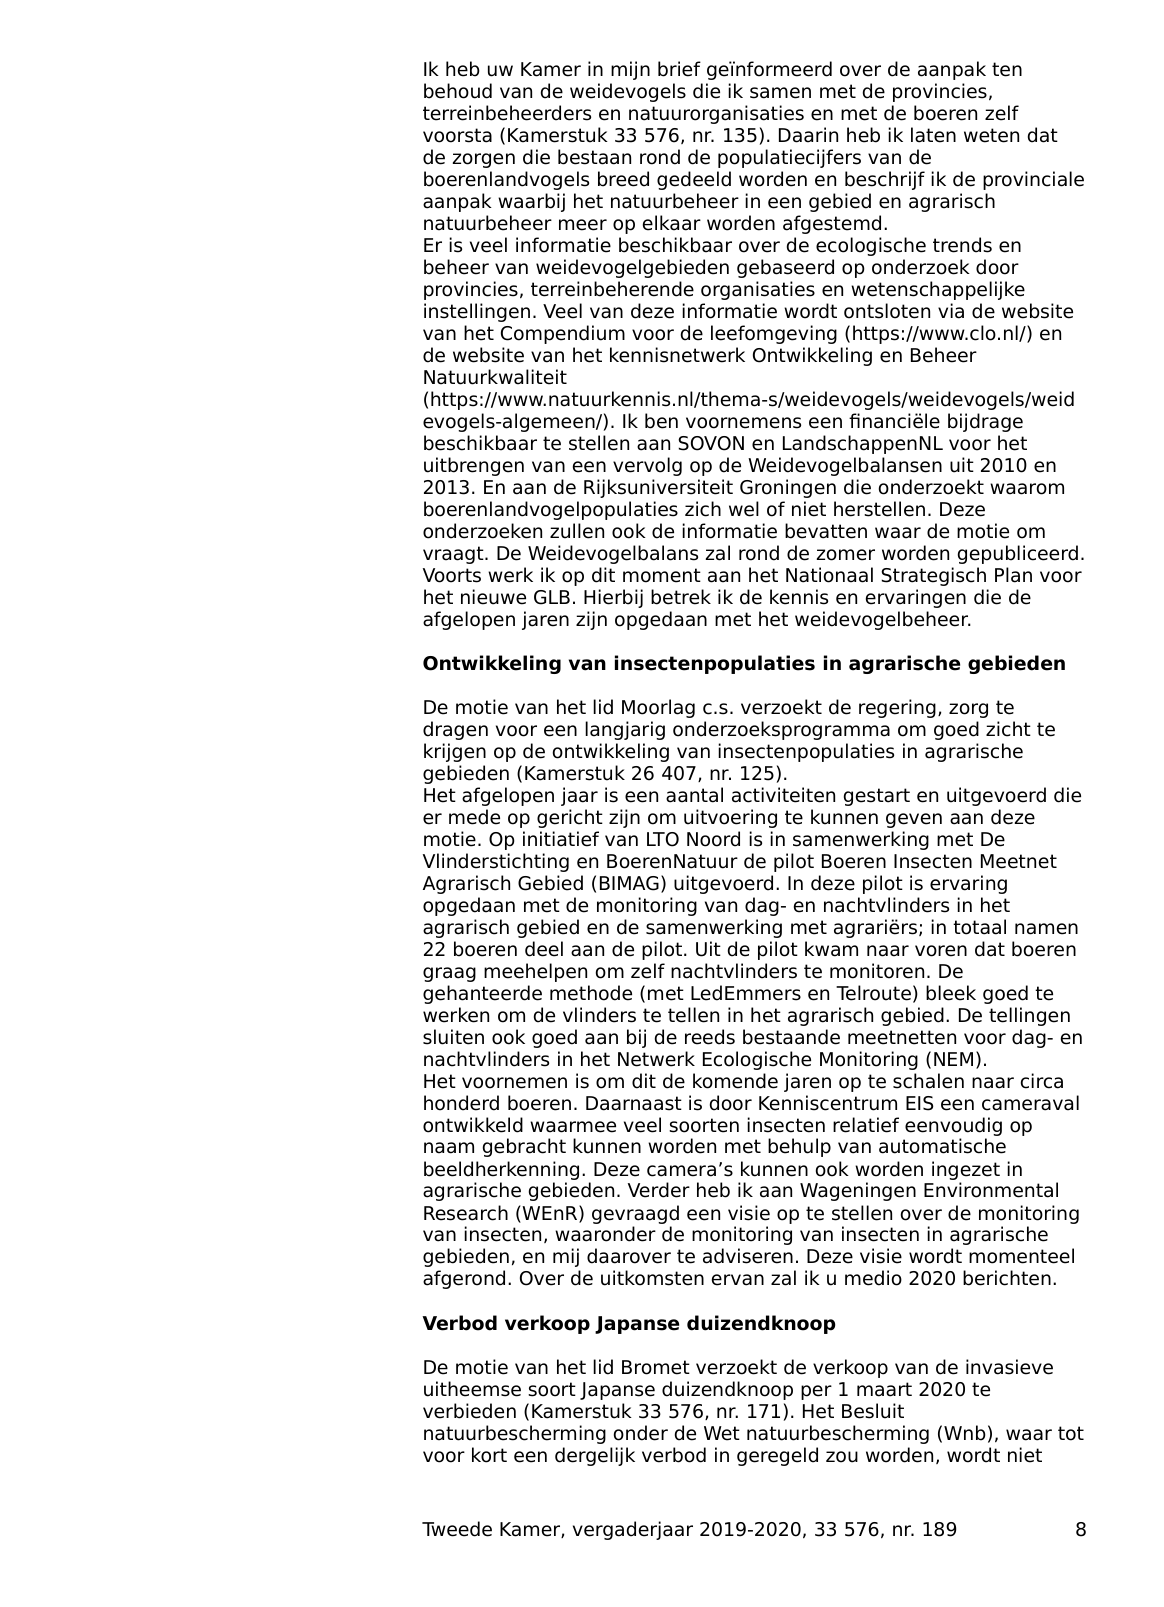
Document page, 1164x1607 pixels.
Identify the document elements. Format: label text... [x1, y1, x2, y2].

text De motie van het lid Bromet verzoekt de verkoop van de invasieve uitheemse soort Japanse duizendknoop per 1 maart 2020 te verbieden (Kamerstuk 33 576, nr. 171). Het Besluit natuurbescherming onder de Wet natuurbescherming (Wnb), waar tot voor kort een dergelijk verbod in geregeld zou worden, wordt niet [422, 1357, 1087, 1467]
text Het voornemen is om dit de komende jaren op te schalen naar circa honderd boeren. Daarnaast is door Kenniscentrum EIS een cameraval ontwikkeld waarmee veel soorten insecten relatief eenvoudig op naam gebracht kunnen worden met behulp van automatische beeldherkenning. Deze camera’s kunnen ook worden ingezet in agrarische gebieden. Verder heb ik aan Wageningen Environmental Research (WEnR) gevraagd een visie op te stellen over de monitoring van insecten, waaronder de monitoring van insecten in agrarische gebieden, en mij daarover te adviseren. Deze visie wordt momenteel afgerond. Over de uitkomsten ervan zal ik u medio 2020 berichten. [422, 1071, 1087, 1290]
text Ik heb uw Kamer in mijn brief geïnformeerd over de aanpak ten behoud van de weidevogels die ik samen met de provincies, terreinbeheerders en natuurorganisaties en met de boeren zelf voorsta (Kamerstuk 33 576, nr. 135). Daarin heb ik laten weten dat de zorgen die bestaan rond de populatiecijfers van de boerenlandvogels breed gedeeld worden en beschrijf ik de provinciale aanpak waarbij het natuurbeheer in een gebied en agrarisch natuurbeheer meer op elkaar worden afgestemd. [422, 59, 1087, 235]
subtitle Ontwikkeling van insectenpopulaties in agrarische gebieden [422, 653, 1087, 675]
text De motie van het lid Moorlag c.s. verzoekt de regering, zorg te dragen voor een langjarig onderzoeksprogramma om goed zicht te krijgen op de ontwikkeling van insectenpopulaties in agrarische gebieden (Kamerstuk 26 407, nr. 125). [422, 697, 1087, 785]
text Er is veel informatie beschikbaar over de ecologische trends en beheer van weidevogelgebieden gebaseerd op onderzoek door provincies, terreinbeherende organisaties en wetenschappelijke instellingen. Veel van deze informatie wordt ontsloten via de website van het Compendium voor de leefomgeving (https://www.clo.nl/) en de website van het kennisnetwerk Ontwikkeling en Beheer Natuurkwaliteit (https://www.natuurkennis.nl/thema-s/weidevogels/weidevogels/weidevogels-algemeen/). Ik ben voornemens een financiële bijdrage beschikbaar te stellen aan SOVON en LandschappenNL voor het uitbrengen van een vervolg op de Weidevogelbalansen uit 2010 en 2013. En aan de Rijksuniversiteit Groningen die onderzoekt waarom boerenlandvogelpopulaties zich wel of niet herstellen. Deze onderzoeken zullen ook de informatie bevatten waar de motie om vraagt. De Weidevogelbalans zal rond de zomer worden gepubliceerd. Voorts werk ik op dit moment aan het Nationaal Strategisch Plan voor het nieuwe GLB. Hierbij betrek ik de kennis en ervaringen die de afgelopen jaren zijn opgedaan met het weidevogelbeheer. [422, 235, 1087, 631]
text Het afgelopen jaar is een aantal activiteiten gestart en uitgevoerd die er mede op gericht zijn om uitvoering te kunnen geven aan deze motie. Op initiatief van LTO Noord is in samenwerking met De Vlinderstichting en BoerenNatuur de pilot Boeren Insecten Meetnet Agrarisch Gebied (BIMAG) uitgevoerd. In deze pilot is ervaring opgedaan met de monitoring van dag- en nachtvlinders in het agrarisch gebied en de samenwerking met agrariërs; in totaal namen 22 boeren deel aan de pilot. Uit de pilot kwam naar voren dat boeren graag meehelpen om zelf nachtvlinders te monitoren. De gehanteerde methode (met LedEmmers en Telroute) bleek goed te werken om de vlinders te tellen in het agrarisch gebied. De tellingen sluiten ook goed aan bij de reeds bestaande meetnetten voor dag- en nachtvlinders in het Netwerk Ecologische Monitoring (NEM). [422, 785, 1087, 1071]
subtitle Verbod verkoop Japanse duizendknoop [422, 1312, 1087, 1334]
